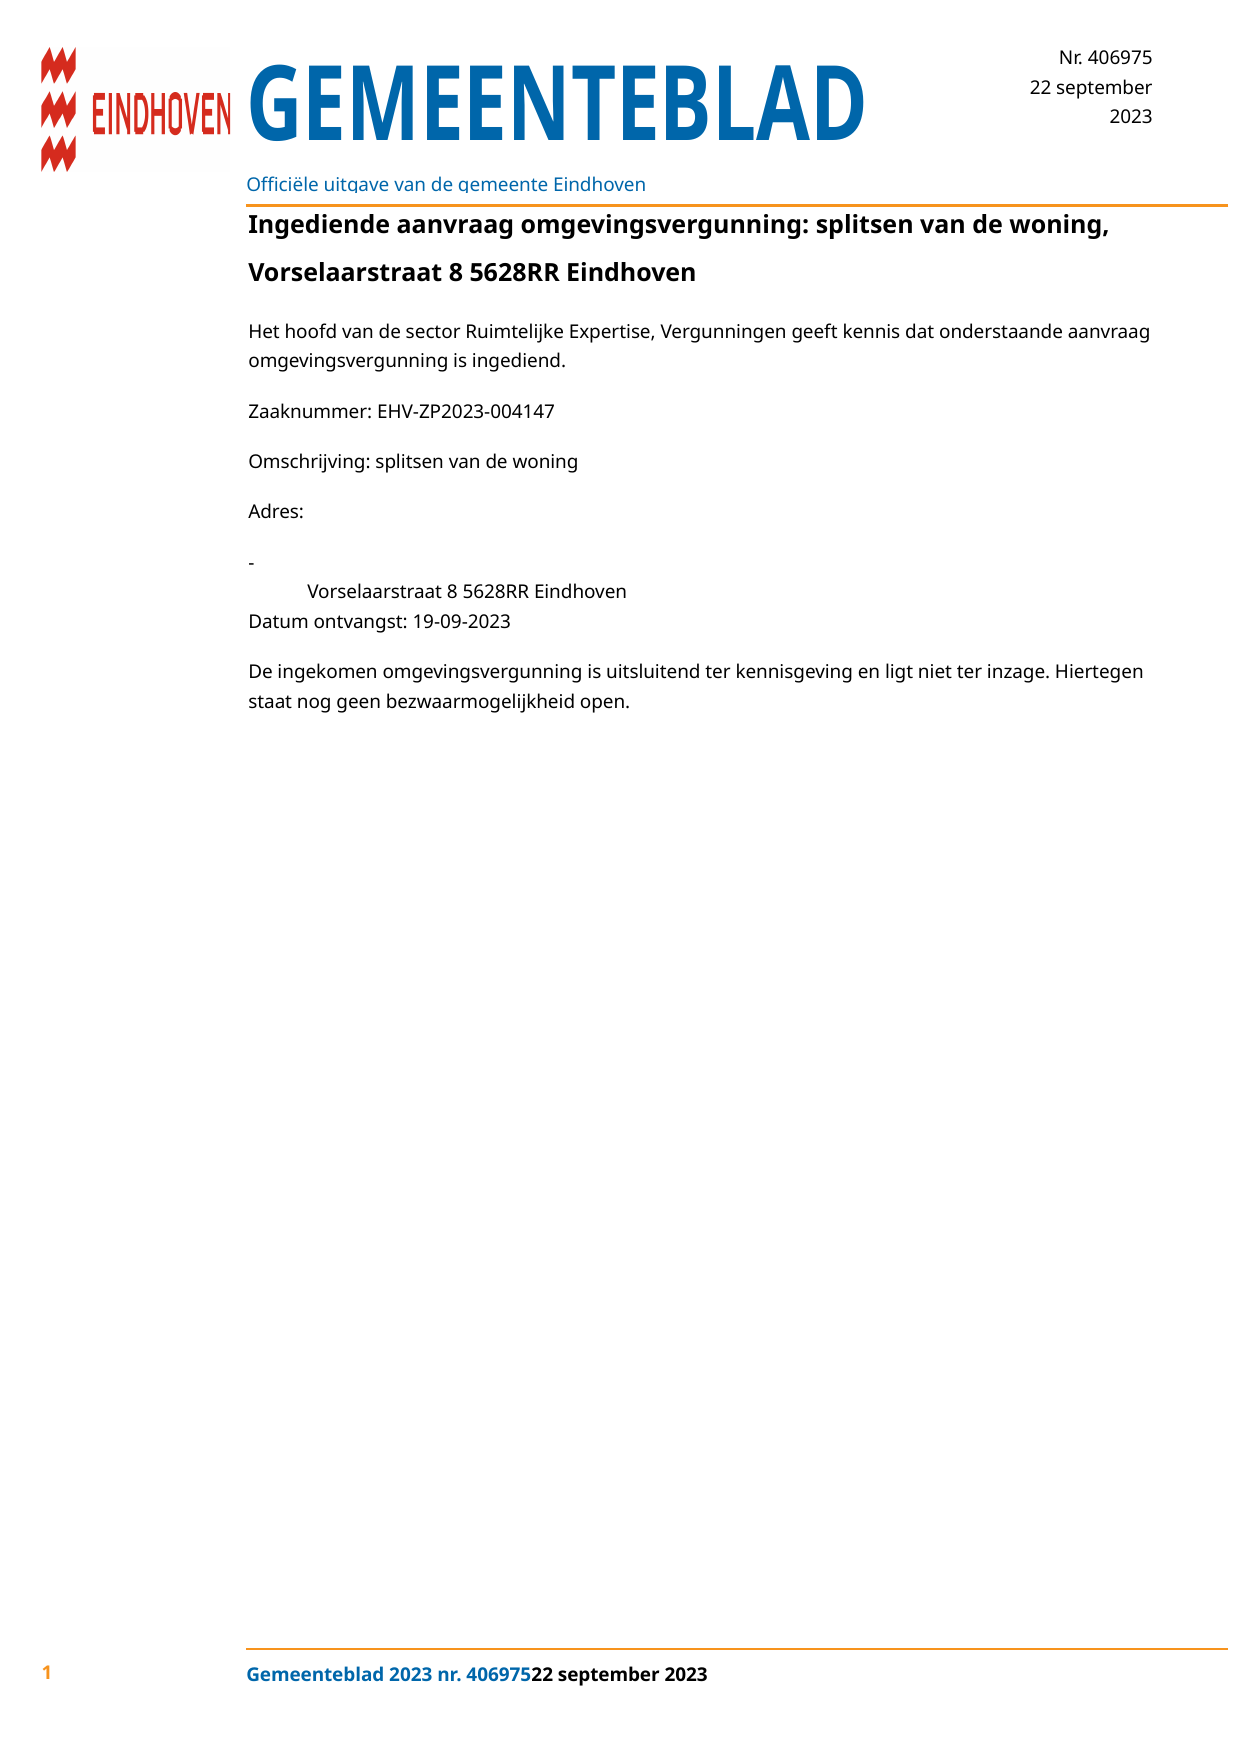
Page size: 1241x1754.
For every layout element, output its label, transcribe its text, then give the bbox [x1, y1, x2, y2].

text Adres: [248, 499, 1152, 524]
text Ingediende aanvraag omgevingsvergunning: splitsen van de woning, Vorselaarstraat 8 5628RR Eindhoven [248, 207, 1152, 288]
text Omschrijving: splitsen van de woning [248, 448, 1152, 474]
text Zaaknummer: EHV-ZP2023-004147 [248, 398, 1152, 424]
text De ingekomen omgevingsvergunning is uitsluitend ter kennisgeving en ligt niet ter inzage. Hiertegen staat nog geen bezwaarmogelijkheid open. [248, 659, 1152, 714]
list Vorselaarstraat 8 5628RR Eindhoven [248, 579, 1152, 604]
picture [41, 47, 231, 172]
text Datum ontvangst: 19-09-2023 [248, 608, 1152, 634]
text Het hoofd van de sector Ruimtelijke Expertise, Vergunningen geeft kennis dat onderstaande aanvraag omgevingsvergunning is ingediend. [248, 318, 1152, 373]
